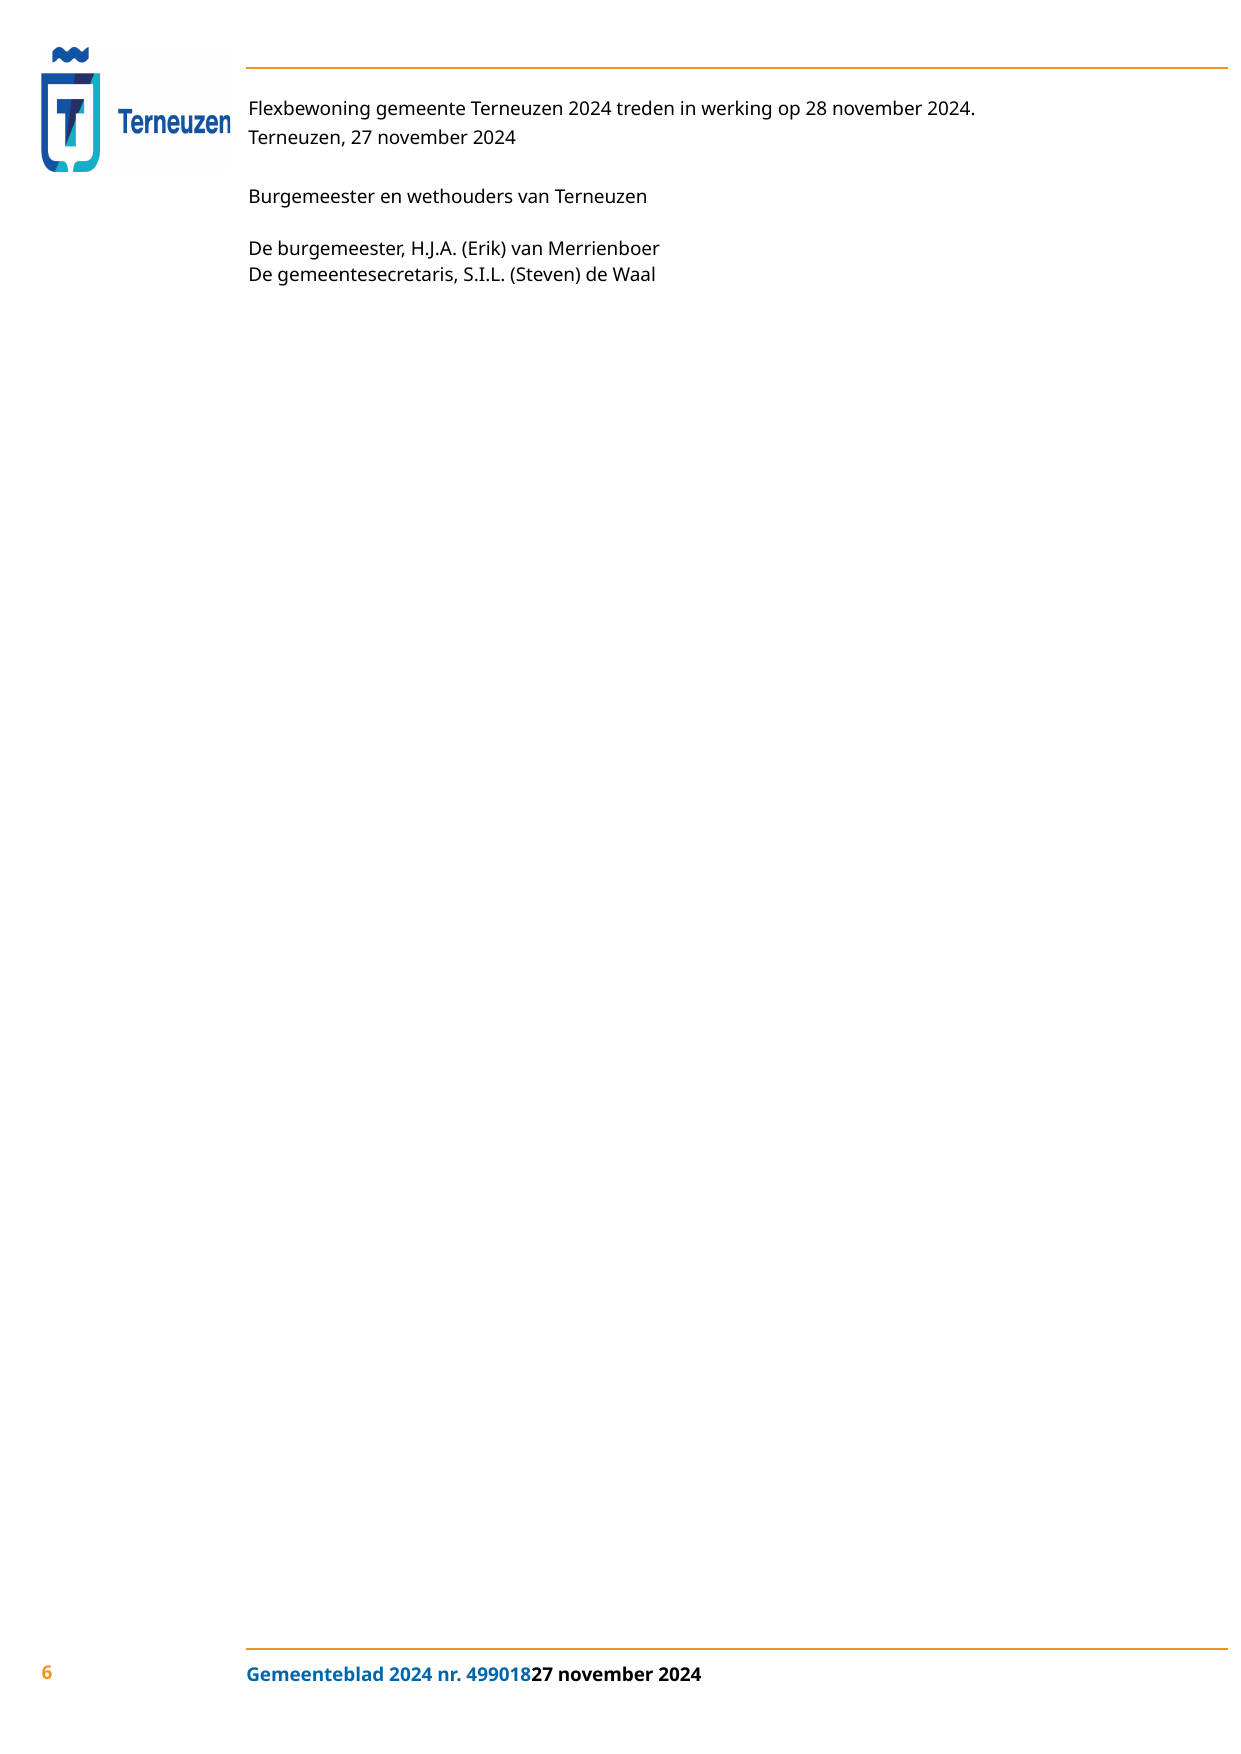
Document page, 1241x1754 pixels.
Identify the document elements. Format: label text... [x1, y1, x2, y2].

text De gemeentesecretaris, S.I.L. (Steven) de Waal [248, 261, 1152, 286]
text De burgemeester, H.J.A. (Erik) van Merrienboer [248, 235, 1152, 261]
text Burgemeester en wethouders van Terneuzen [248, 183, 1152, 209]
text Flexbewoning gemeente Terneuzen 2024 treden in werking op 28 november 2024. [248, 95, 1152, 121]
picture [41, 47, 231, 172]
text Terneuzen, 27 november 2024 [248, 124, 1152, 150]
